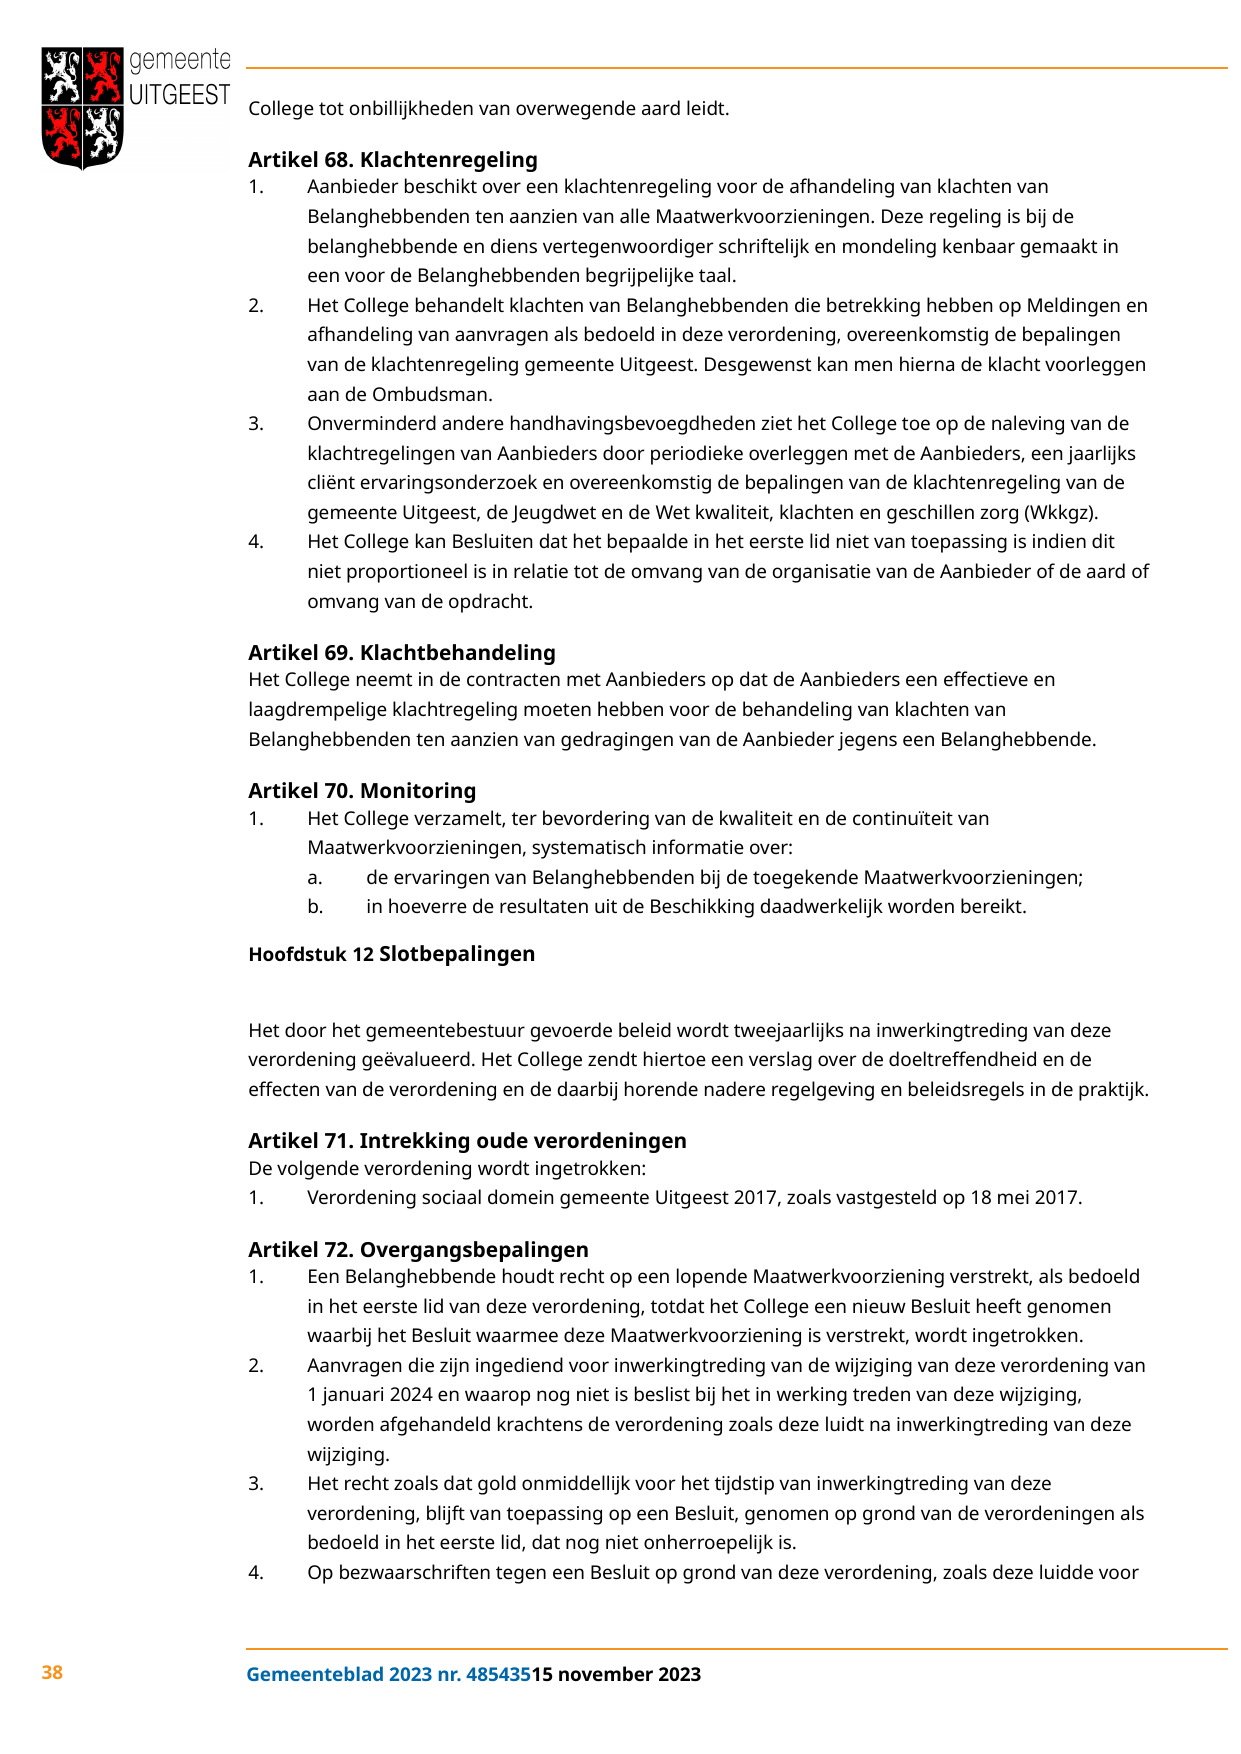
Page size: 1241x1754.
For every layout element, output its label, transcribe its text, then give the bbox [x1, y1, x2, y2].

list Onverminderd andere handhavingsbevoegdheden ziet het College toe op de naleving van de klachtregelingen van Aanbieders door periodieke overleggen met de Aanbieders, een jaarlijks cliënt ervaringsonderzoek en overeenkomstig de bepalingen van de klachtenregeling van de gemeente Uitgeest, de Jeugdwet en de Wet kwaliteit, klachten en geschillen zorg (Wkkgz). [248, 410, 1152, 525]
text De volgende verordening wordt ingetrokken: [248, 1155, 1152, 1181]
text College tot onbillijkheden van overwegende aard leidt. [248, 95, 1152, 121]
list Het College kan Besluiten dat het bepaalde in het eerste lid niet van toepassing is indien dit niet proportioneel is in relatie tot de omvang van de organisatie van de Aanbieder of de aard of omvang van de opdracht. [248, 529, 1152, 613]
text Artikel 72. Overgangsbepalingen [248, 1235, 1152, 1263]
list Aanvragen die zijn ingediend voor inwerkingtreding van de wijziging van deze verordening van 1 januari 2024 en waarop nog niet is beslist bij het in werking treden van deze wijziging, worden afgehandeld krachtens de verordening zoals deze luidt na inwerkingtreding van deze wijziging. [248, 1352, 1152, 1466]
list Verordening sociaal domein gemeente Uitgeest 2017, zoals vastgesteld op 18 mei 2017. [248, 1184, 1152, 1210]
list Het College verzamelt, ter bevordering van de kwaliteit en de continuïteit van Maatwerkvoorzieningen, systematisch informatie over: [248, 805, 1152, 860]
list in hoeverre de resultaten uit de Beschikking daadwerkelijk worden bereikt. [307, 893, 1152, 919]
list Een Belanghebbende houdt recht op een lopende Maatwerkvoorziening verstrekt, als bedoeld in het eerste lid van deze verordening, totdat het College een nieuw Besluit heeft genomen waarbij het Besluit waarmee deze Maatwerkvoorziening is verstrekt, wordt ingetrokken. [248, 1263, 1152, 1348]
text Artikel 70. Monitoring [248, 776, 1152, 805]
text Artikel 71. Intrekking oude verordeningen [248, 1126, 1152, 1155]
list de ervaringen van Belanghebbenden bij de toegekende Maatwerkvoorzieningen; [307, 864, 1152, 889]
text Artikel 68. Klachtenregeling [248, 145, 1152, 174]
list Aanbieder beschikt over een klachtenregeling voor de afhandeling van klachten van Belanghebbenden ten aanzien van alle Maatwerkvoorzieningen. Deze regeling is bij de belanghebbende en diens vertegenwoordiger schriftelijk en mondeling kenbaar gemaakt in een voor de Belanghebbenden begrijpelijke taal. [248, 174, 1152, 288]
text Het door het gemeentebestuur gevoerde beleid wordt tweejaarlijks na inwerkingtreding van deze verordening geëvalueerd. Het College zendt hiertoe een verslag over de doeltreffendheid en de effecten van de verordening en de daarbij horende nadere regelgeving en beleidsregels in de praktijk. [248, 1017, 1152, 1102]
list Het College behandelt klachten van Belanghebbenden die betrekking hebben op Meldingen en afhandeling van aanvragen als bedoeld in deze verordening, overeenkomstig de bepalingen van de klachtenregeling gemeente Uitgeest. Desgewenst kan men hierna de klacht voorleggen aan de Ombudsman. [248, 292, 1152, 406]
text Het College neemt in de contracten met Aanbieders op dat de Aanbieders een effectieve en laagdrempelige klachtregeling moeten hebben voor de behandeling van klachten van Belanghebbenden ten aanzien van gedragingen van de Aanbieder jegens een Belanghebbende. [248, 667, 1152, 752]
picture [41, 47, 231, 172]
list Het recht zoals dat gold onmiddellijk voor het tijdstip van inwerkingtreding van deze verordening, blijft van toepassing op een Besluit, genomen op grond van de verordeningen als bedoeld in het eerste lid, dat nog niet onherroepelijk is. [248, 1470, 1152, 1555]
list Op bezwaarschriften tegen een Besluit op grond van deze verordening, zoals deze luidde voor [248, 1559, 1152, 1585]
text Hoofdstuk 12 Slotbepalingen [248, 939, 1152, 967]
text Artikel 69. Klachtbehandeling [248, 638, 1152, 667]
